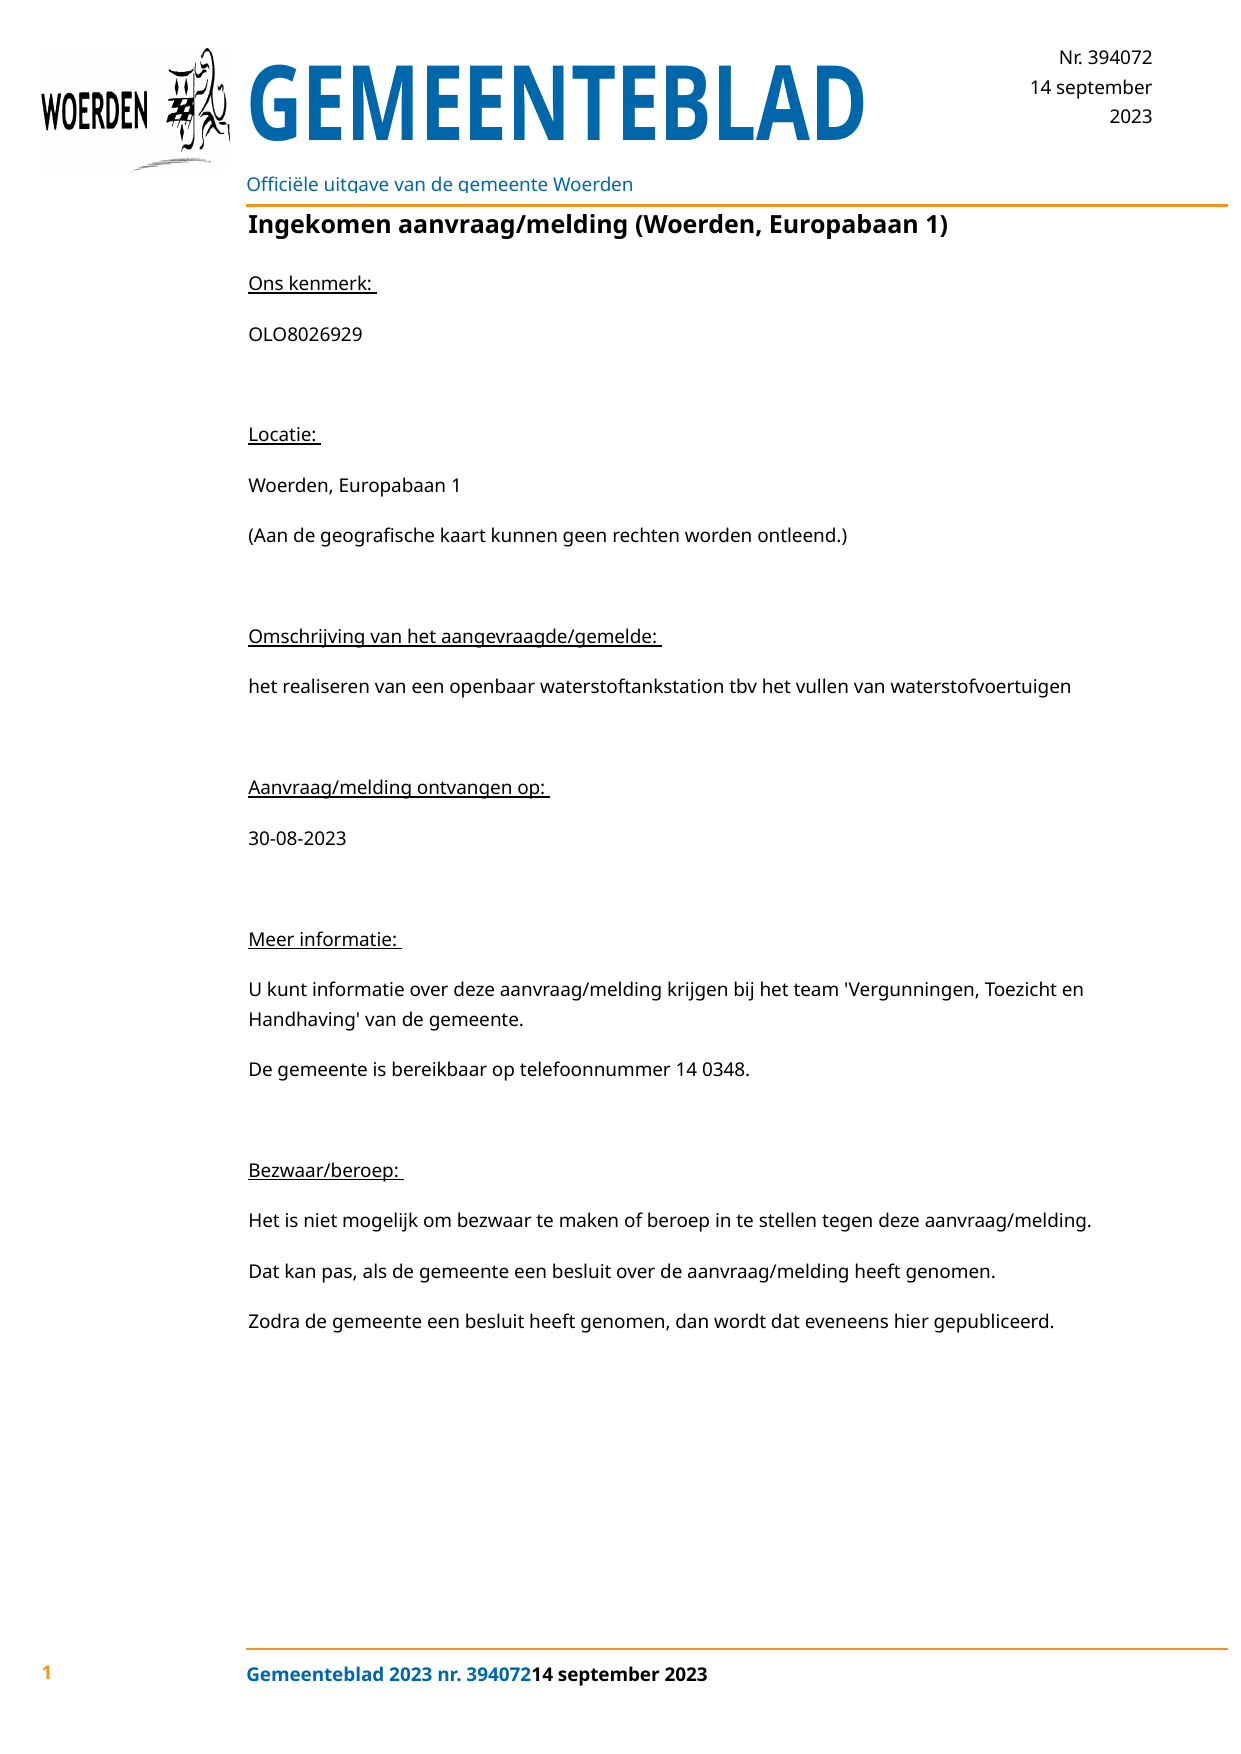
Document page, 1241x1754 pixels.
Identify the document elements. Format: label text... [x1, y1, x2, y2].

text Bezwaar/beroep: [248, 1157, 1152, 1183]
text Aanvraag/melding ontvangen op: [248, 774, 1152, 800]
text Zodra de gemeente een besluit heeft genomen, dan wordt dat eveneens hier gepubliceerd. [248, 1308, 1152, 1334]
text Dat kan pas, als de gemeente een besluit over de aanvraag/melding heeft genomen. [248, 1258, 1152, 1283]
text U kunt informatie over deze aanvraag/melding krijgen bij het team 'Vergunningen, Toezicht en Handhaving' van de gemeente. [248, 976, 1152, 1031]
text 30-08-2023 [248, 825, 1152, 851]
text Ingekomen aanvraag/melding (Woerden, Europabaan 1) [248, 207, 1152, 241]
text De gemeente is bereikbaar op telefoonnummer 14 0348. [248, 1056, 1152, 1082]
text Omschrijving van het aangevraagde/gemelde: [248, 623, 1152, 649]
text Het is niet mogelijk om bezwaar te maken of beroep in te stellen tegen deze aanvraag/melding. [248, 1207, 1152, 1233]
picture [41, 47, 231, 172]
text Woerden, Europabaan 1 [248, 472, 1152, 498]
text Ons kenmerk: [248, 270, 1152, 296]
text (Aan de geografische kaart kunnen geen rechten worden ontleend.) [248, 522, 1152, 548]
text het realiseren van een openbaar waterstoftankstation tbv het vullen van waterstofvoertuigen [248, 674, 1152, 699]
text Meer informatie: [248, 926, 1152, 951]
text Locatie: [248, 422, 1152, 447]
text OLO8026929 [248, 321, 1152, 346]
